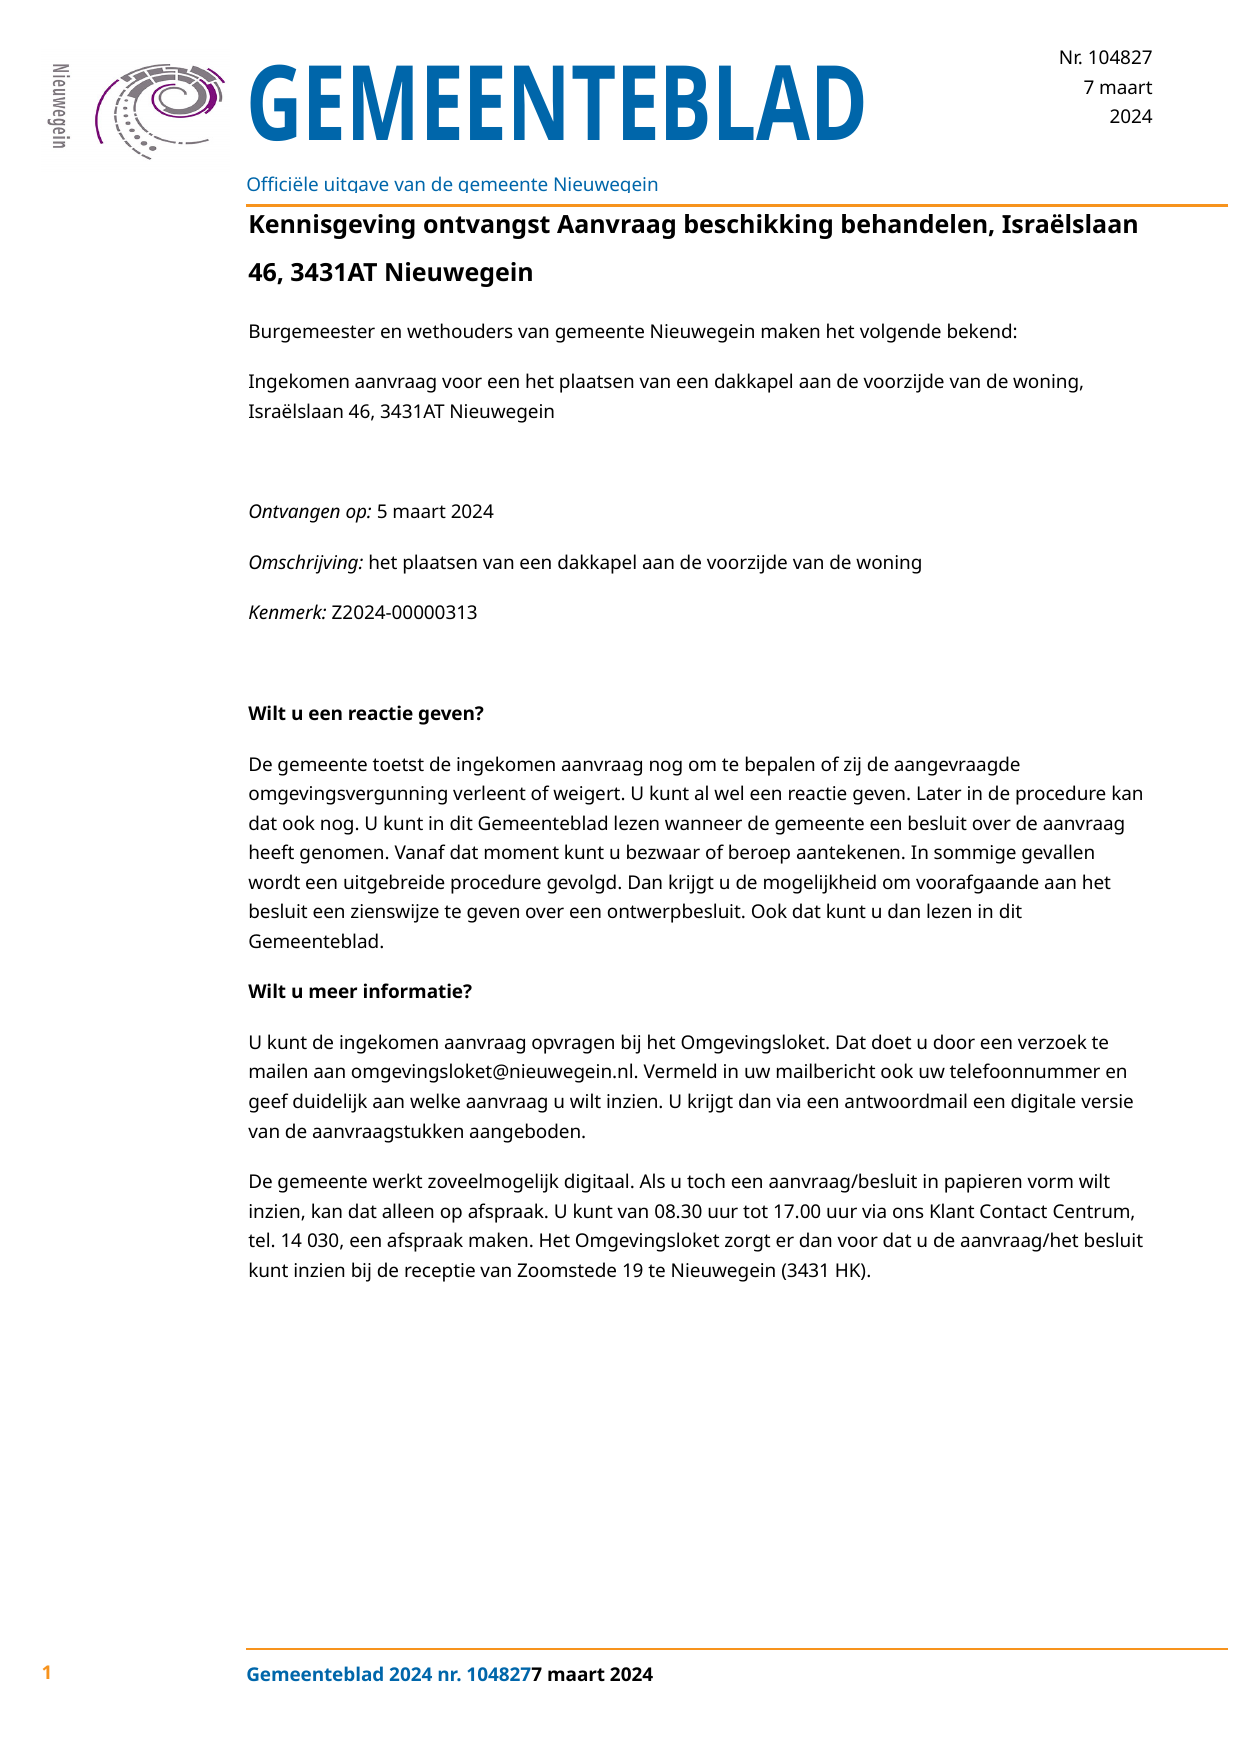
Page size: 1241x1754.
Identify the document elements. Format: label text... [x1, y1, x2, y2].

text Ontvangen op: 5 maart 2024 [248, 499, 1152, 524]
text Kennisgeving ontvangst Aanvraag beschikking behandelen, Israëlslaan 46, 3431AT Nieuwegein [248, 207, 1152, 288]
text Kenmerk: Z2024-00000313 [248, 599, 1152, 625]
text Wilt u meer informatie? [248, 979, 1152, 1004]
text Wilt u een reactie geven? [248, 700, 1152, 726]
text U kunt de ingekomen aanvraag opvragen bij het Omgevingsloket. Dat doet u door een verzoek te mailen aan omgevingsloket@nieuwegein.nl. Vermeld in uw mailbericht ook uw telefoonnummer en geef duidelijk aan welke aanvraag u wilt inzien. U krijgt dan via een antwoordmail een digitale versie van de aanvraagstukken aangeboden. [248, 1029, 1152, 1144]
text De gemeente werkt zoveelmogelijk digitaal. Als u toch een aanvraag/besluit in papieren vorm wilt inzien, kan dat alleen op afspraak. U kunt van 08.30 uur tot 17.00 uur via ons Klant Contact Centrum, tel. 14 030, een afspraak maken. Het Omgevingsloket zorgt er dan voor dat u de aanvraag/het besluit kunt inzien bij de receptie van Zoomstede 19 te Nieuwegein (3431 HK). [248, 1168, 1152, 1283]
text Omschrijving: het plaatsen van een dakkapel aan de voorzijde van de woning [248, 549, 1152, 575]
text De gemeente toetst de ingekomen aanvraag nog om te bepalen of zij de aangevraagde omgevingsvergunning verleent of weigert. U kunt al wel een reactie geven. Later in de procedure kan dat ook nog. U kunt in dit Gemeenteblad lezen wanneer de gemeente een besluit over de aanvraag heeft genomen. Vanaf dat moment kunt u bezwaar of beroep aantekenen. In sommige gevallen wordt een uitgebreide procedure gevolgd. Dan krijgt u de mogelijkheid om voorafgaande aan het besluit een zienswijze te geven over een ontwerpbesluit. Ook dat kunt u dan lezen in dit Gemeenteblad. [248, 751, 1152, 954]
picture [41, 47, 231, 172]
text Ingekomen aanvraag voor een het plaatsen van een dakkapel aan de voorzijde van de woning, Israëlslaan 46, 3431AT Nieuwegein [248, 368, 1152, 424]
text Burgemeester en wethouders van gemeente Nieuwegein maken het volgende bekend: [248, 318, 1152, 344]
